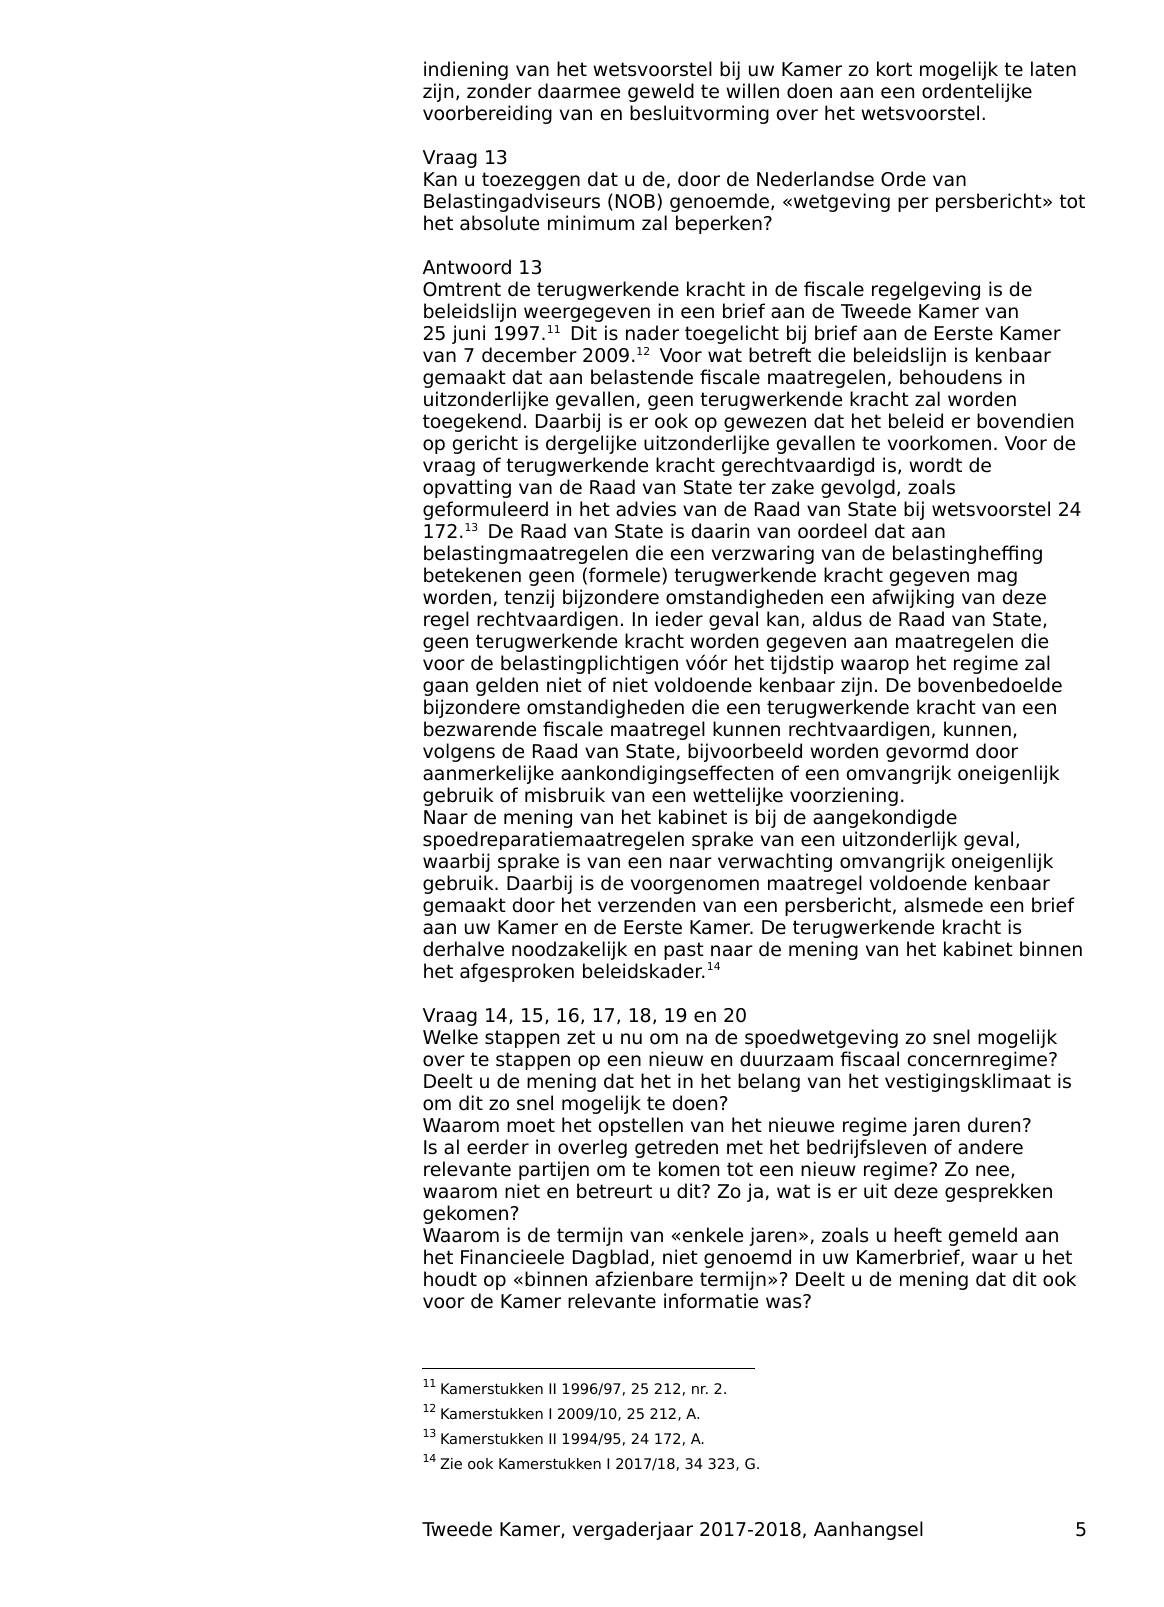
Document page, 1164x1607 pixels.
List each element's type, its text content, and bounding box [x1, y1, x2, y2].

text Vraag 14, 15, 16, 17, 18, 19 en 20 [422, 1005, 1087, 1027]
text indiening van het wetsvoorstel bij uw Kamer zo kort mogelijk te laten zijn, zonder daarmee geweld te willen doen aan een ordentelijke voorbereiding van en besluitvorming over het wetsvoorstel. [422, 59, 1087, 125]
text Kamerstukken II 1996/97, 25 212, nr. 2. [422, 1377, 1087, 1399]
text Omtrent de terugwerkende kracht in de fiscale regelgeving is de beleidslijn weergegeven in een brief aan de Tweede Kamer van 25 juni 1997. Dit is nader toegelicht bij brief aan de Eerste Kamer van 7 december 2009. Voor wat betreft die beleidslijn is kenbaar gemaakt dat aan belastende fiscale maatregelen, behoudens in uitzonderlijke gevallen, geen terugwerkende kracht zal worden toegekend. Daarbij is er ook op gewezen dat het beleid er bovendien op gericht is dergelijke uitzonderlijke gevallen te voorkomen. Voor de vraag of terugwerkende kracht gerechtvaardigd is, wordt de opvatting van de Raad van State ter zake gevolgd, zoals geformuleerd in het advies van de Raad van State bij wetsvoorstel 24 172. De Raad van State is daarin van oordeel dat aan belastingmaatregelen die een verzwaring van de belastingheffing betekenen geen (formele) terugwerkende kracht gegeven mag worden, tenzij bijzondere omstandigheden een afwijking van deze regel rechtvaardigen. In ieder geval kan, aldus de Raad van State, geen terugwerkende kracht worden gegeven aan maatregelen die voor de belastingplichtigen vóór het tijdstip waarop het regime zal gaan gelden niet of niet voldoende kenbaar zijn. De bovenbedoelde bijzondere omstandigheden die een terugwerkende kracht van een bezwarende fiscale maatregel kunnen rechtvaardigen, kunnen, volgens de Raad van State, bijvoorbeeld worden gevormd door aanmerkelijke aankondigingseffecten of een omvangrijk oneigenlijk gebruik of misbruik van een wettelijke voorziening. [422, 279, 1087, 807]
text Waarom is de termijn van «enkele jaren», zoals u heeft gemeld aan het Financieele Dagblad, niet genoemd in uw Kamerbrief, waar u het houdt op «binnen afzienbare termijn»? Deelt u de mening dat dit ook voor de Kamer relevante informatie was? [422, 1224, 1087, 1312]
text Is al eerder in overleg getreden met het bedrijfsleven of andere relevante partijen om te komen tot een nieuw regime? Zo nee, waarom niet en betreurt u dit? Zo ja, wat is er uit deze gesprekken gekomen? [422, 1137, 1087, 1224]
text Zie ook Kamerstukken I 2017/18, 34 323, G. [422, 1452, 1087, 1474]
text Kan u toezeggen dat u de, door de Nederlandse Orde van Belastingadviseurs (NOB) genoemde, «wetgeving per persbericht» tot het absolute minimum zal beperken? [422, 169, 1087, 235]
text Antwoord 13 [422, 257, 1087, 279]
text Vraag 13 [422, 147, 1087, 169]
text Kamerstukken II 1994/95, 24 172, A. [422, 1427, 1087, 1449]
text Welke stappen zet u nu om na de spoedwetgeving zo snel mogelijk over te stappen op een nieuw en duurzaam fiscaal concernregime? Deelt u de mening dat het in het belang van het vestigingsklimaat is om dit zo snel mogelijk te doen? [422, 1027, 1087, 1115]
text Naar de mening van het kabinet is bij de aangekondigde spoedreparatiemaatregelen sprake van een uitzonderlijk geval, waarbij sprake is van een naar verwachting omvangrijk oneigenlijk gebruik. Daarbij is de voorgenomen maatregel voldoende kenbaar gemaakt door het verzenden van een persbericht, alsmede een brief aan uw Kamer en de Eerste Kamer. De terugwerkende kracht is derhalve noodzakelijk en past naar de mening van het kabinet binnen het afgesproken beleidskader. [422, 807, 1087, 983]
text Waarom moet het opstellen van het nieuwe regime jaren duren? [422, 1115, 1087, 1137]
text Kamerstukken I 2009/10, 25 212, A. [422, 1402, 1087, 1424]
